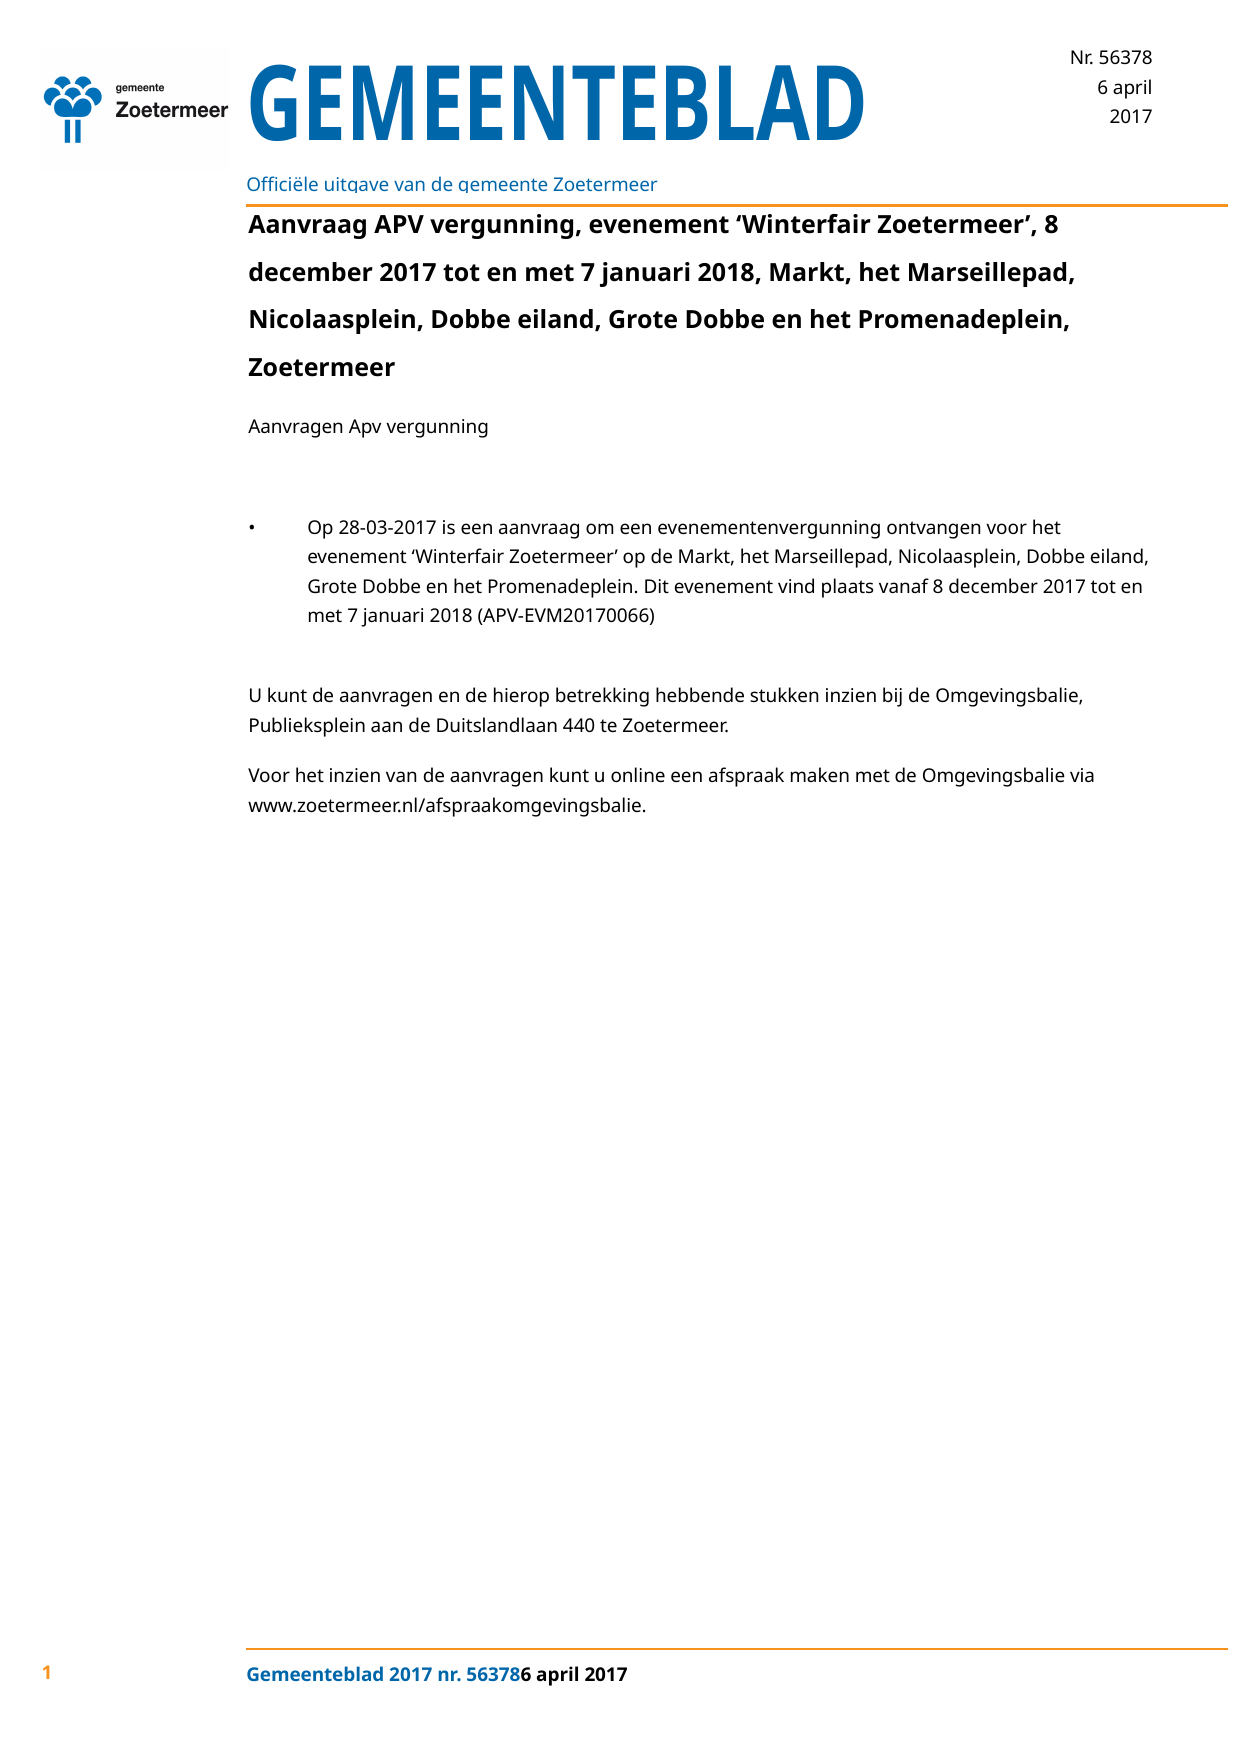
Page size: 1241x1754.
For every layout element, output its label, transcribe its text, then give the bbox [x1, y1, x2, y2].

text Aanvragen Apv vergunning [248, 413, 1152, 439]
picture [41, 47, 231, 172]
text Aanvraag APV vergunning, evenement ‘Winterfair Zoetermeer’, 8 december 2017 tot en met 7 januari 2018, Markt, het Marseillepad, Nicolaasplein, Dobbe eiland, Grote Dobbe en het Promenadeplein, Zoetermeer [248, 207, 1152, 384]
text U kunt de aanvragen en de hierop betrekking hebbende stukken inzien bij de Omgevingsbalie, Publieksplein aan de Duitslandlaan 440 te Zoetermeer. [248, 683, 1152, 738]
text Voor het inzien van de aanvragen kunt u online een afspraak maken met de Omgevingsbalie via www.zoetermeer.nl/afspraakomgevingsbalie. [248, 763, 1152, 818]
list Op 28-03-2017 is een aanvraag om een evenementenvergunning ontvangen voor het evenement ‘Winterfair Zoetermeer’ op de Markt, het Marseillepad, Nicolaasplein, Dobbe eiland, Grote Dobbe en het Promenadeplein. Dit evenement vind plaats vanaf 8 december 2017 tot en met 7 januari 2018 (APV-EVM20170066) [248, 514, 1152, 628]
